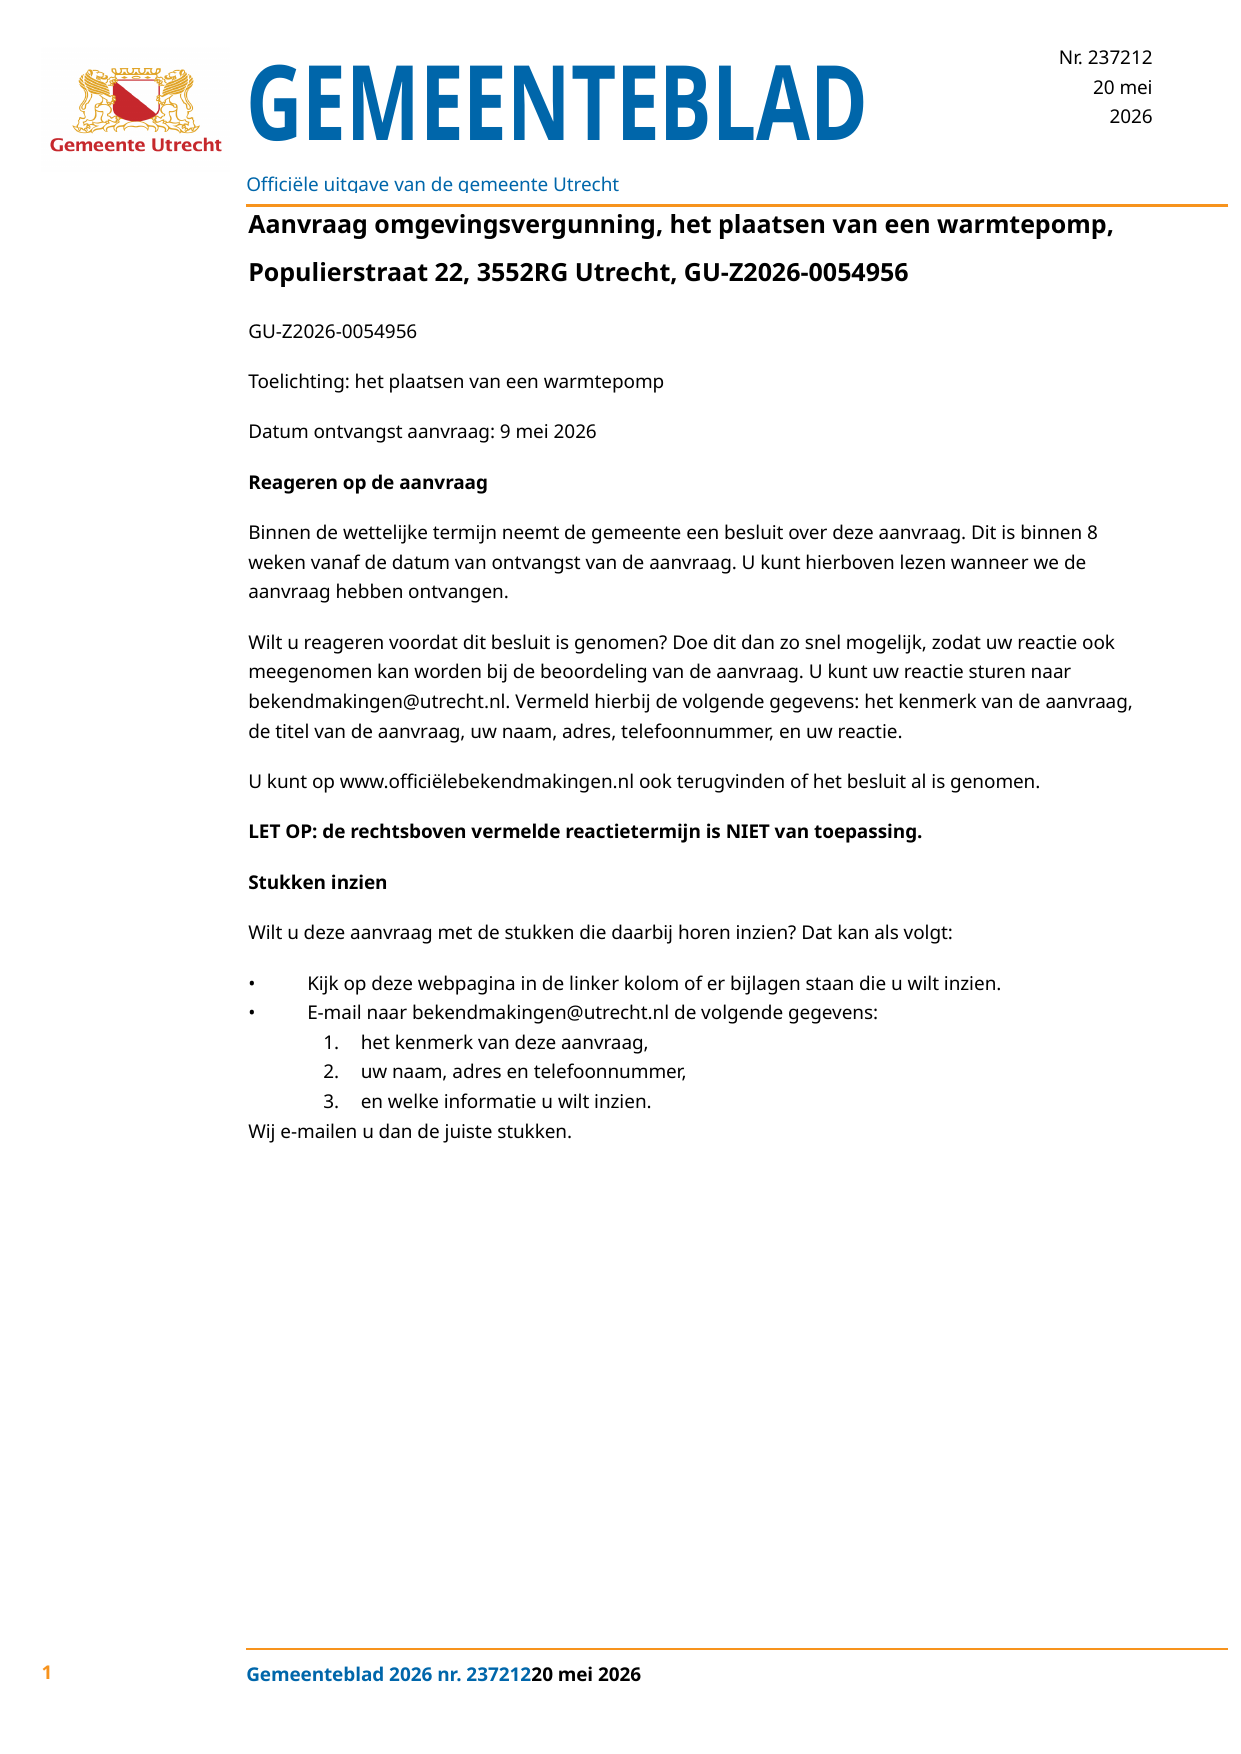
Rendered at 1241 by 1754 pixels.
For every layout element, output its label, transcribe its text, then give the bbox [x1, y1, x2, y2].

text Binnen de wettelijke termijn neemt de gemeente een besluit over deze aanvraag. Dit is binnen 8 weken vanaf de datum van ontvangst van de aanvraag. U kunt hierboven lezen wanneer we de aanvraag hebben ontvangen. [248, 519, 1152, 604]
list uw naam, adres en telefoonnummer, [323, 1059, 1152, 1084]
text Wilt u reageren voordat dit besluit is genomen? Doe dit dan zo snel mogelijk, zodat uw reactie ook meegenomen kan worden bij de beoordeling van de aanvraag. U kunt uw reactie sturen naar bekendmakingen@utrecht.nl. Vermeld hierbij de volgende gegevens: het kenmerk van de aanvraag, de titel van de aanvraag, uw naam, adres, telefoonnummer, en uw reactie. [248, 629, 1152, 744]
picture [41, 47, 231, 172]
text Wilt u deze aanvraag met de stukken die daarbij horen inzien? Dat kan als volgt: [248, 919, 1152, 945]
list het kenmerk van deze aanvraag, [323, 1029, 1152, 1055]
list Kijk op deze webpagina in de linker kolom of er bijlagen staan die u wilt inzien. [248, 970, 1152, 996]
text GU-Z2026-0054956 [248, 318, 1152, 344]
text Datum ontvangst aanvraag: 9 mei 2026 [248, 419, 1152, 444]
text U kunt op www.officiëlebekendmakingen.nl ook terugvinden of het besluit al is genomen. [248, 768, 1152, 794]
text Stukken inzien [248, 869, 1152, 895]
text Aanvraag omgevingsvergunning, het plaatsen van een warmtepomp, Populierstraat 22, 3552RG Utrecht, GU-Z2026-0054956 [248, 207, 1152, 288]
text Reageren op de aanvraag [248, 469, 1152, 495]
list E-mail naar bekendmakingen@utrecht.nl de volgende gegevens: [248, 999, 1152, 1025]
text Toelichting: het plaatsen van een warmtepomp [248, 368, 1152, 394]
text LET OP: de rechtsboven vermelde reactietermijn is NIET van toepassing. [248, 819, 1152, 844]
text Wij e-mailen u dan de juiste stukken. [248, 1118, 1152, 1144]
list en welke informatie u wilt inzien. [323, 1088, 1152, 1114]
